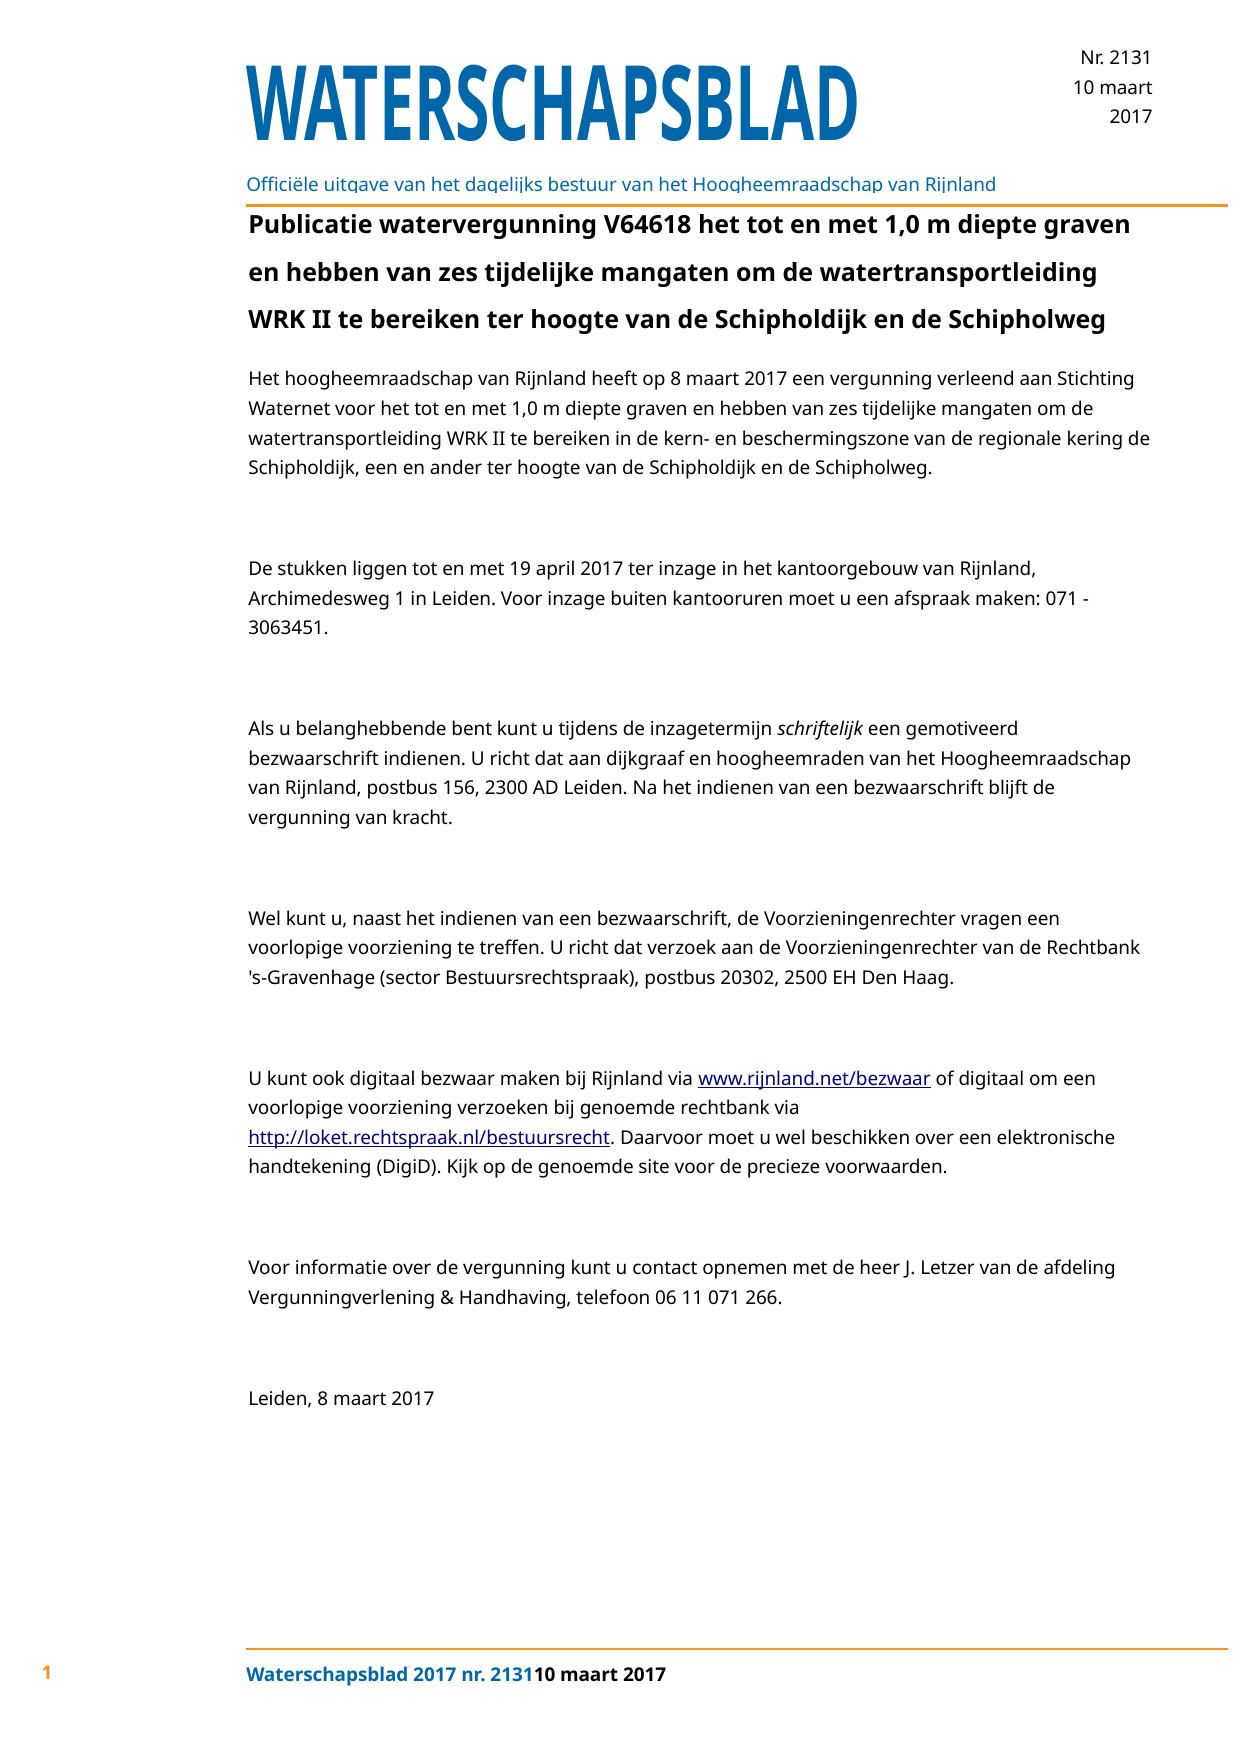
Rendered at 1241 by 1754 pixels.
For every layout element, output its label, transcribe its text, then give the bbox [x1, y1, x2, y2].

text U kunt ook digitaal bezwaar maken bij Rijnland via www.rijnland.net/bezwaar of digitaal om een voorlopige voorziening verzoeken bij genoemde rechtbank via http://loket.rechtspraak.nl/bestuursrecht. Daarvoor moet u wel beschikken over een elektronische handtekening (DigiD). Kijk op de genoemde site voor de precieze voorwaarden. [248, 1065, 1152, 1179]
text Als u belanghebbende bent kunt u tijdens de inzagetermijn schriftelijk een gemotiveerd bezwaarschrift indienen. U richt dat aan dijkgraaf en hoogheemraden van het Hoogheemraadschap van Rijnland, postbus 156, 2300 AD Leiden. Na het indienen van een bezwaarschrift blijft de vergunning van kracht. [248, 715, 1152, 829]
text Leiden, 8 maart 2017 [248, 1385, 1152, 1410]
text De stukken liggen tot en met 19 april 2017 ter inzage in het kantoorgebouw van Rijnland, Archimedesweg 1 in Leiden. Voor inzage buiten kantooruren moet u een afspraak maken: 071 - 3063451. [248, 555, 1152, 640]
text Wel kunt u, naast het indienen van een bezwaarschrift, de Voorzieningenrechter vragen een voorlopige voorziening te treffen. U richt dat verzoek aan de Voorzieningenrechter van de Rechtbank 's-Gravenhage (sector Bestuursrechtspraak), postbus 20302, 2500 EH Den Haag. [248, 905, 1152, 989]
text Het hoogheemraadschap van Rijnland heeft op 8 maart 2017 een vergunning verleend aan Stichting Waternet voor het tot en met 1,0 m diepte graven en hebben van zes tijdelijke mangaten om de watertransportleiding WRK II te bereiken in de kern- en beschermingszone van de regionale kering de Schipholdijk, een en ander ter hoogte van de Schipholdijk en de Schipholweg. [248, 366, 1152, 480]
text Voor informatie over de vergunning kunt u contact opnemen met de heer J. Letzer van de afdeling Vergunningverlening & Handhaving, telefoon 06 11 071 266. [248, 1254, 1152, 1309]
picture [41, 47, 231, 172]
text Publicatie watervergunning V64618 het tot en met 1,0 m diepte graven en hebben van zes tijdelijke mangaten om de watertransportleiding WRK II te bereiken ter hoogte van de Schipholdijk en de Schipholweg [248, 207, 1152, 336]
